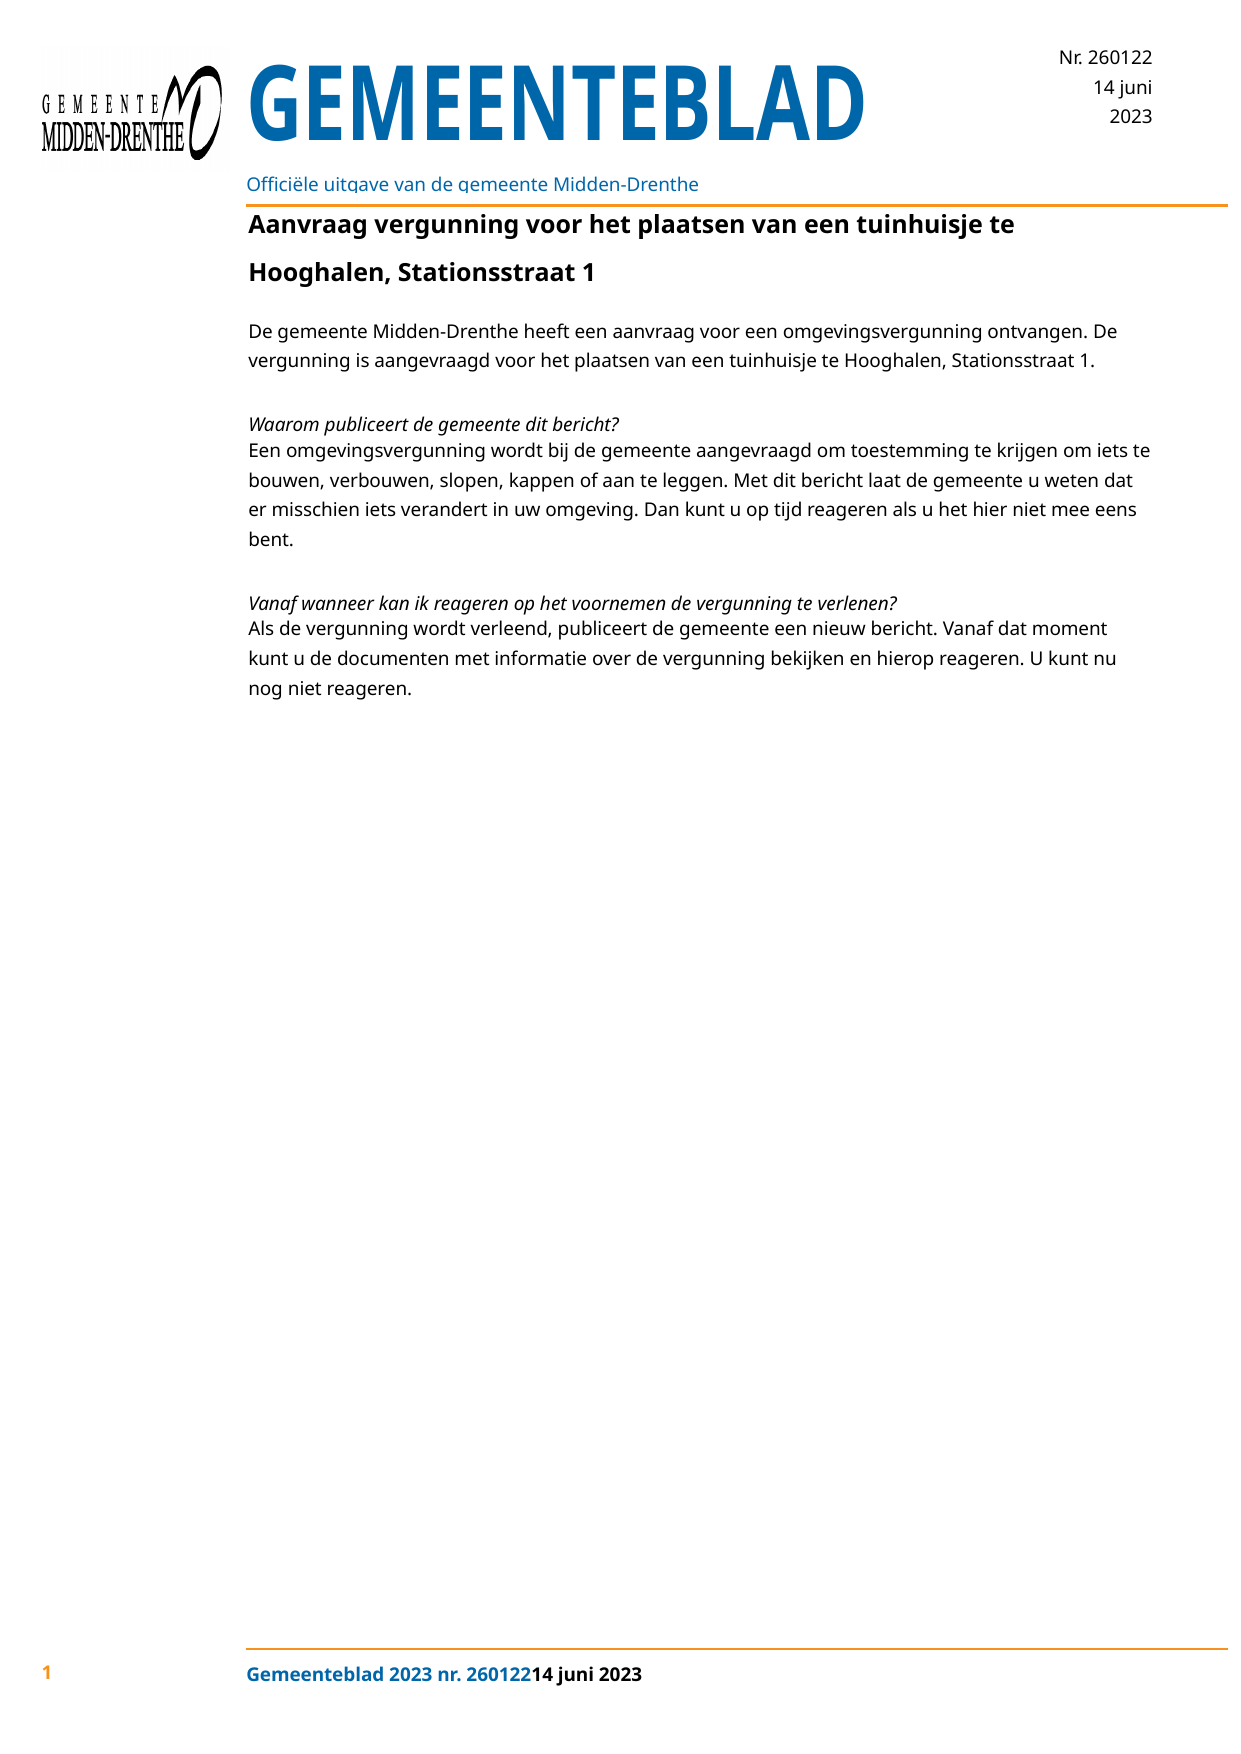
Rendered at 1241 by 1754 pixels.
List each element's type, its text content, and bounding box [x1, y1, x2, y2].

text Aanvraag vergunning voor het plaatsen van een tuinhuisje te Hooghalen, Stationsstraat 1 [248, 207, 1152, 288]
text Een omgevingsvergunning wordt bij de gemeente aangevraagd om toestemming te krijgen om iets te bouwen, verbouwen, slopen, kappen of aan te leggen. Met dit bericht laat de gemeente u weten dat er misschien iets verandert in uw omgeving. Dan kunt u op tijd reageren als u het hier niet mee eens bent. [248, 437, 1152, 552]
text Vanaf wanneer kan ik reageren op het voornemen de vergunning te verlenen? [248, 590, 1152, 616]
text De gemeente Midden-Drenthe heeft een aanvraag voor een omgevingsvergunning ontvangen. De vergunning is aangevraagd voor het plaatsen van een tuinhuisje te Hooghalen, Stationsstraat 1. [248, 318, 1152, 373]
text Als de vergunning wordt verleend, publiceert de gemeente een nieuw bericht. Vanaf dat moment kunt u de documenten met informatie over de vergunning bekijken en hierop reageren. U kunt nu nog niet reageren. [248, 616, 1152, 701]
picture [41, 47, 231, 172]
text Waarom publiceert de gemeente dit bericht? [248, 411, 1152, 437]
